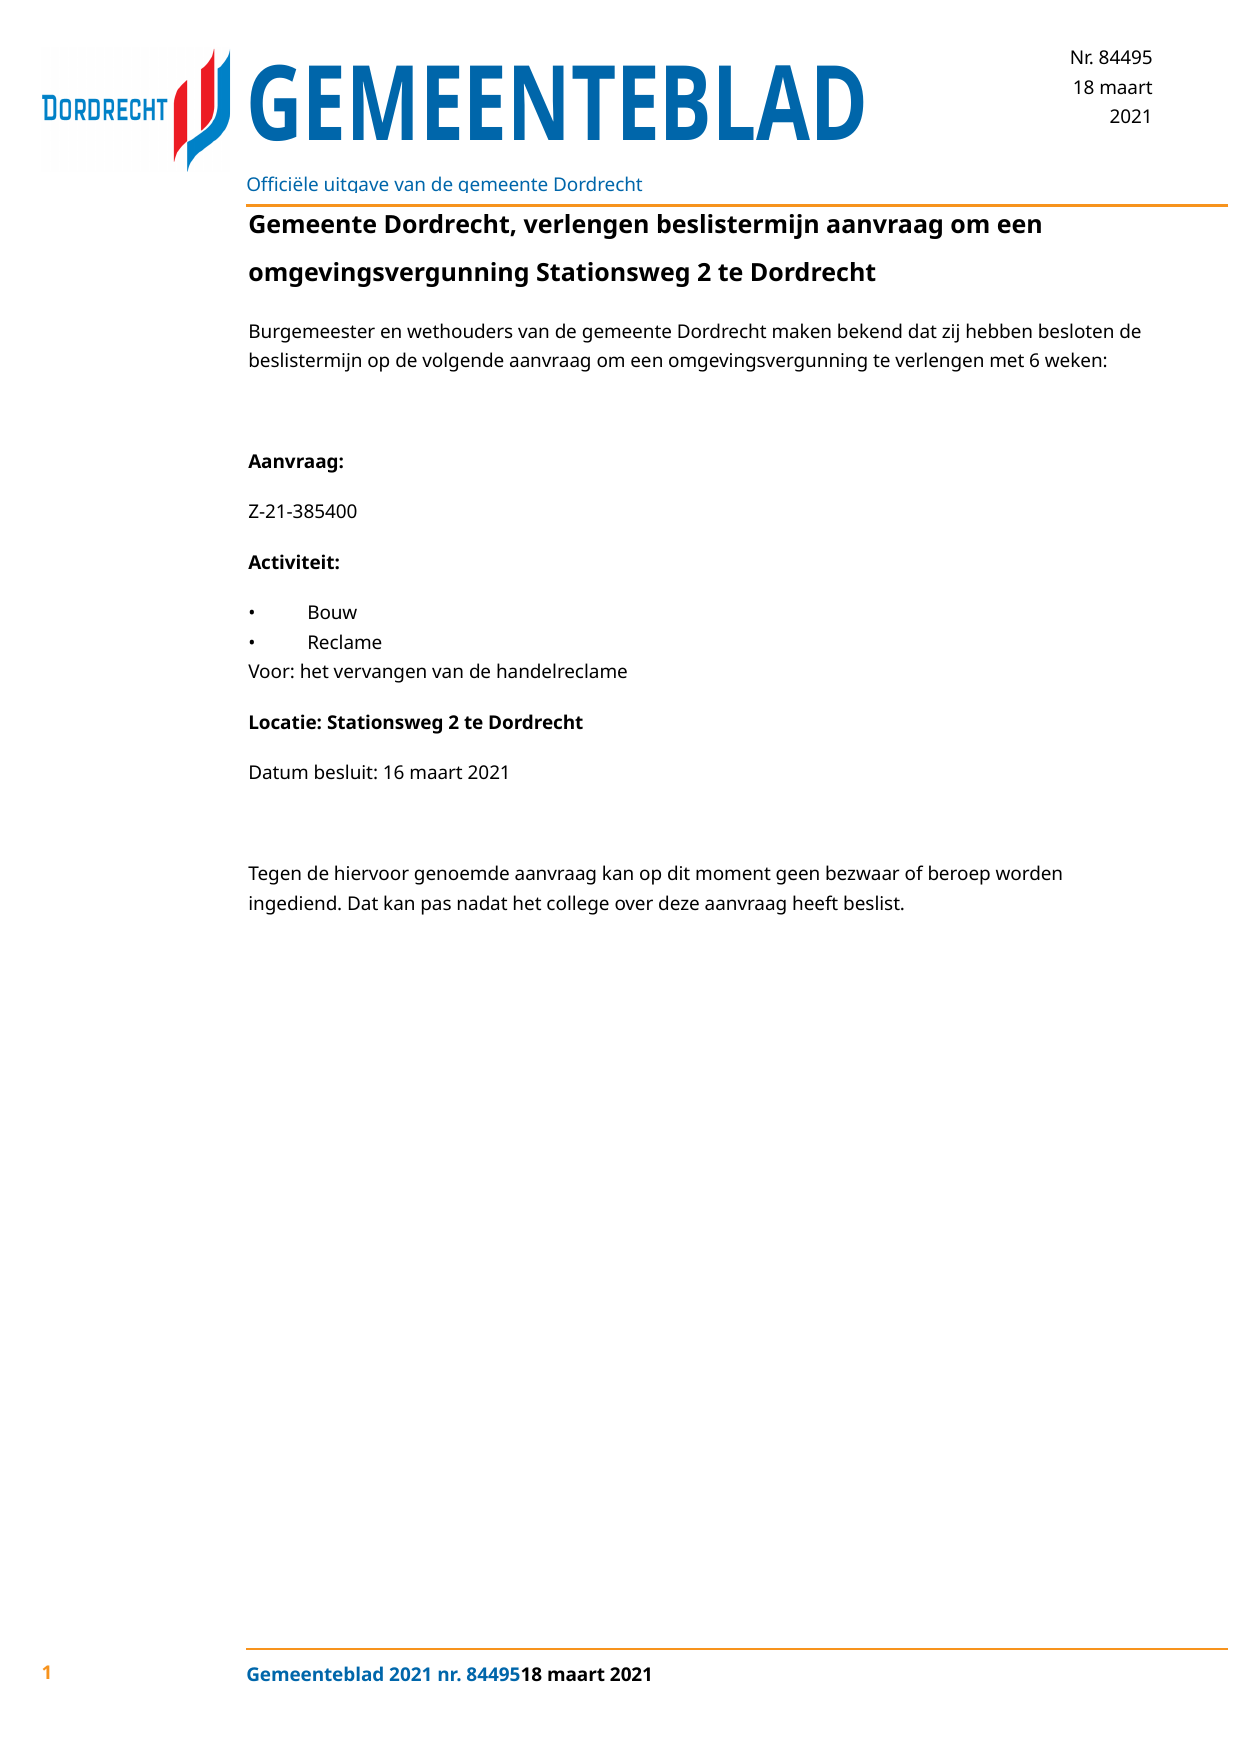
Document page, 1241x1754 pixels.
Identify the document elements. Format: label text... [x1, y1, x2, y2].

text Locatie: Stationsweg 2 te Dordrecht [248, 709, 1152, 735]
text Tegen de hiervoor genoemde aanvraag kan op dit moment geen bezwaar of beroep worden ingediend. Dat kan pas nadat het college over deze aanvraag heeft beslist. [248, 860, 1152, 916]
text Z-21-385400 [248, 499, 1152, 524]
text Burgemeester en wethouders van de gemeente Dordrecht maken bekend dat zij hebben besloten de beslistermijn op de volgende aanvraag om een omgevingsvergunning te verlengen met 6 weken: [248, 318, 1152, 373]
text Voor: het vervangen van de handelreclame [248, 659, 1152, 684]
text Datum besluit: 16 maart 2021 [248, 759, 1152, 785]
list Reclame [248, 629, 1152, 655]
text Gemeente Dordrecht, verlengen beslistermijn aanvraag om een omgevingsvergunning Stationsweg 2 te Dordrecht [248, 207, 1152, 288]
picture [41, 47, 231, 172]
list Bouw [248, 599, 1152, 625]
text Activiteit: [248, 549, 1152, 575]
text Aanvraag: [248, 448, 1152, 474]
